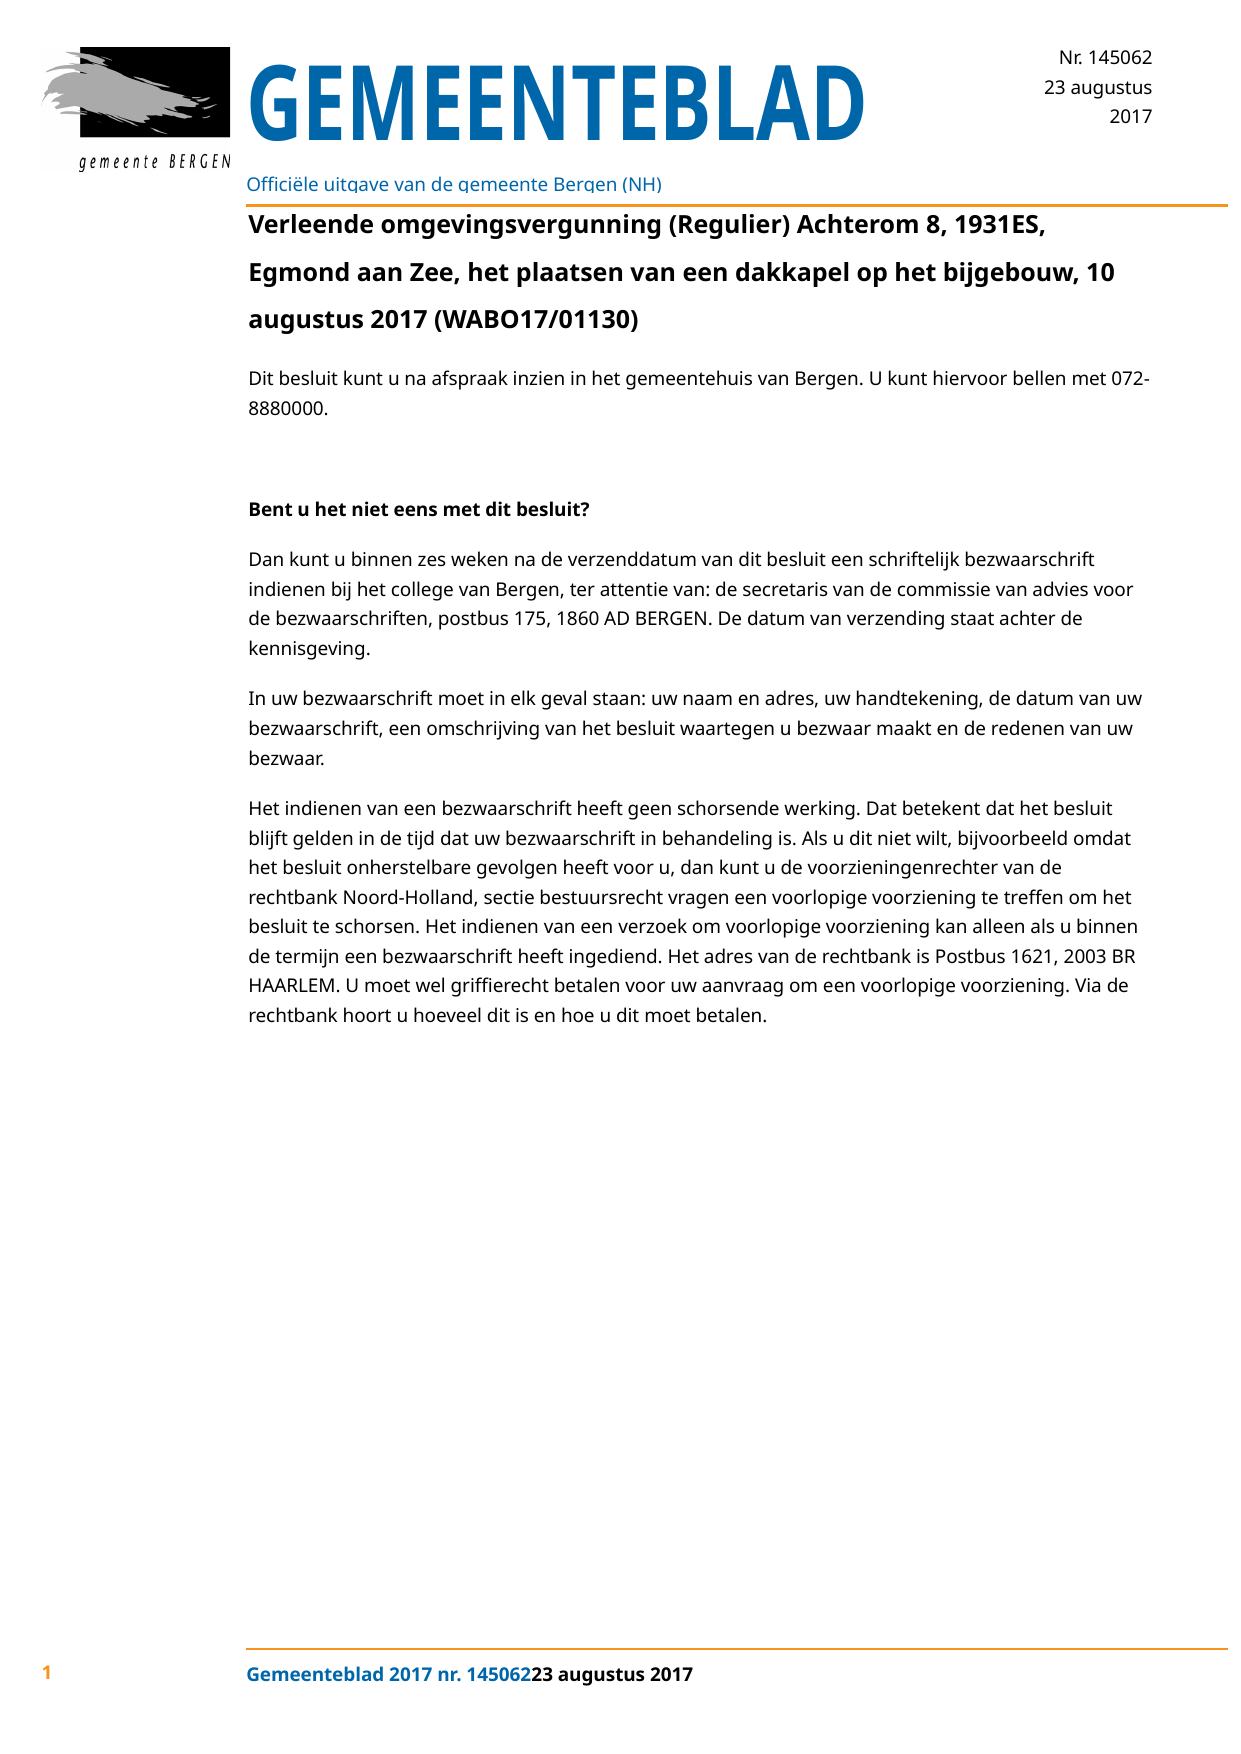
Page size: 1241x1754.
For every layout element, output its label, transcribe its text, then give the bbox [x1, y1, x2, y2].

text Het indienen van een bezwaarschrift heeft geen schorsende werking. Dat betekent dat het besluit blijft gelden in de tijd dat uw bezwaarschrift in behandeling is. Als u dit niet wilt, bijvoorbeeld omdat het besluit onherstelbare gevolgen heeft voor u, dan kunt u de voorzieningenrechter van de rechtbank Noord-Holland, sectie bestuursrecht vragen een voorlopige voorziening te treffen om het besluit te schorsen. Het indienen van een verzoek om voorlopige voorziening kan alleen als u binnen de termijn een bezwaarschrift heeft ingediend. Het adres van de rechtbank is Postbus 1621, 2003 BR HAARLEM. U moet wel griffierecht betalen voor uw aanvraag om een voorlopige voorziening. Via de rechtbank hoort u hoeveel dit is en hoe u dit moet betalen. [248, 795, 1152, 1028]
text Verleende omgevingsvergunning (Regulier) Achterom 8, 1931ES, Egmond aan Zee, het plaatsen van een dakkapel op het bijgebouw, 10 augustus 2017 (WABO17/01130) [248, 207, 1152, 336]
text Dan kunt u binnen zes weken na de verzenddatum van dit besluit een schriftelijk bezwaarschrift indienen bij het college van Bergen, ter attentie van: de secretaris van de commissie van advies voor de bezwaarschriften, postbus 175, 1860 AD BERGEN. De datum van verzending staat achter de kennisgeving. [248, 546, 1152, 661]
picture [41, 47, 231, 172]
text In uw bezwaarschrift moet in elk geval staan: uw naam en adres, uw handtekening, de datum van uw bezwaarschrift, een omschrijving van het besluit waartegen u bezwaar maakt en de redenen van uw bezwaar. [248, 686, 1152, 770]
text Bent u het niet eens met dit besluit? [248, 496, 1152, 522]
text Dit besluit kunt u na afspraak inzien in het gemeentehuis van Bergen. U kunt hiervoor bellen met 072-8880000. [248, 366, 1152, 421]
